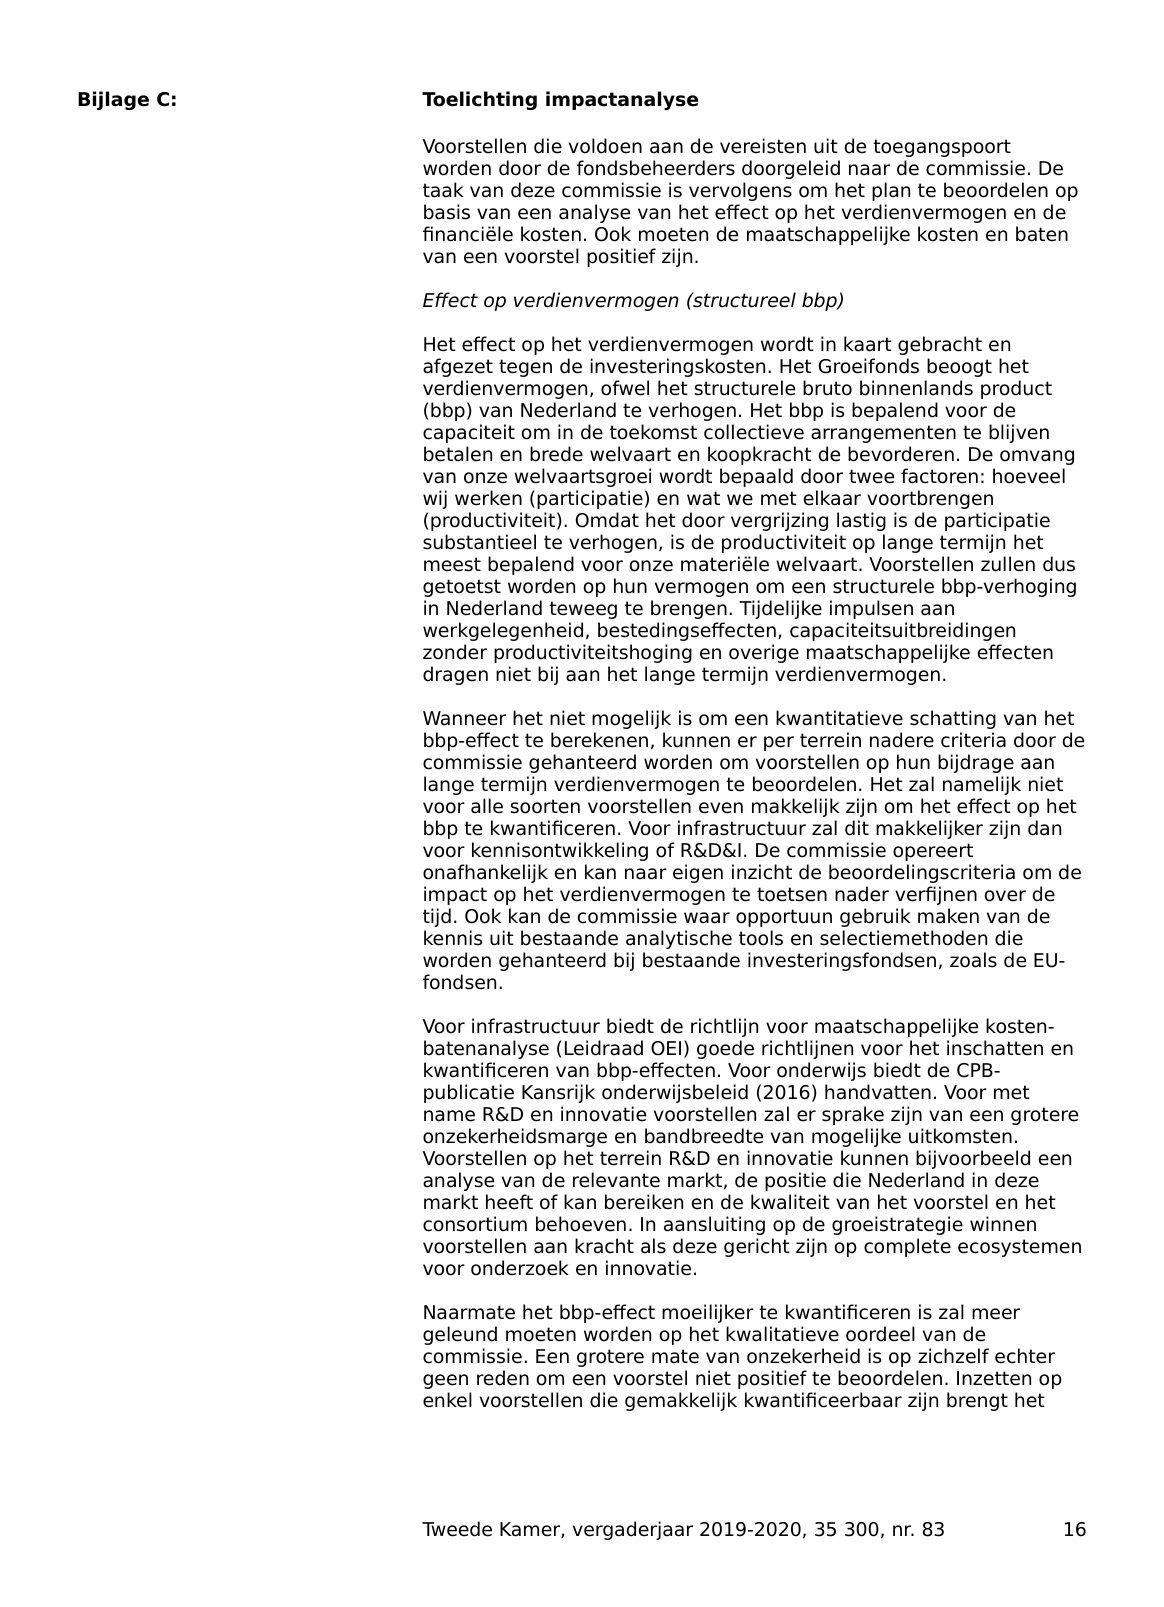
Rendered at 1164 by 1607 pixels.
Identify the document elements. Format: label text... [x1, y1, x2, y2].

text Naarmate het bbp-effect moeilijker te kwantificeren is zal meer geleund moeten worden op het kwalitatieve oordeel van de commissie. Een grotere mate van onzekerheid is op zichzelf echter geen reden om een voorstel niet positief te beoordelen. Inzetten op enkel voorstellen die gemakkelijk kwantificeerbaar zijn brengt het [422, 1302, 1087, 1412]
subtitle Bijlage C: Toelichting impactanalyse [77, 89, 1087, 111]
text Voorstellen die voldoen aan de vereisten uit de toegangspoort worden door de fondsbeheerders doorgeleid naar de commissie. De taak van deze commissie is vervolgens om het plan te beoordelen op basis van een analyse van het effect op het verdienvermogen en de financiële kosten. Ook moeten de maatschappelijke kosten en baten van een voorstel positief zijn. [422, 136, 1087, 268]
text Het effect op het verdienvermogen wordt in kaart gebracht en afgezet tegen de investeringskosten. Het Groeifonds beoogt het verdienvermogen, ofwel het structurele bruto binnenlands product (bbp) van Nederland te verhogen. Het bbp is bepalend voor de capaciteit om in de toekomst collectieve arrangementen te blijven betalen en brede welvaart en koopkracht de bevorderen. De omvang van onze welvaartsgroei wordt bepaald door twee factoren: hoeveel wij werken (participatie) en wat we met elkaar voortbrengen (productiviteit). Omdat het door vergrijzing lastig is de participatie substantieel te verhogen, is de productiviteit op lange termijn het meest bepalend voor onze materiële welvaart. Voorstellen zullen dus getoetst worden op hun vermogen om een structurele bbp-verhoging in Nederland teweeg te brengen. Tijdelijke impulsen aan werkgelegenheid, bestedingseffecten, capaciteitsuitbreidingen zonder productiviteitshoging en overige maatschappelijke effecten dragen niet bij aan het lange termijn verdienvermogen. [422, 334, 1087, 686]
text Wanneer het niet mogelijk is om een kwantitatieve schatting van het bbp-effect te berekenen, kunnen er per terrein nadere criteria door de commissie gehanteerd worden om voorstellen op hun bijdrage aan lange termijn verdienvermogen te beoordelen. Het zal namelijk niet voor alle soorten voorstellen even makkelijk zijn om het effect op het bbp te kwantificeren. Voor infrastructuur zal dit makkelijker zijn dan voor kennisontwikkeling of R&D&I. De commissie opereert onafhankelijk en kan naar eigen inzicht de beoordelingscriteria om de impact op het verdienvermogen te toetsen nader verfijnen over de tijd. Ook kan de commissie waar opportuun gebruik maken van de kennis uit bestaande analytische tools en selectiemethoden die worden gehanteerd bij bestaande investeringsfondsen, zoals de EU-fondsen. [422, 708, 1087, 994]
subtitle Effect op verdienvermogen (structureel bbp) [422, 290, 1087, 312]
text Voor infrastructuur biedt de richtlijn voor maatschappelijke kosten-batenanalyse (Leidraad OEI) goede richtlijnen voor het inschatten en kwantificeren van bbp-effecten. Voor onderwijs biedt de CPB-publicatie Kansrijk onderwijsbeleid (2016) handvatten. Voor met name R&D en innovatie voorstellen zal er sprake zijn van een grotere onzekerheidsmarge en bandbreedte van mogelijke uitkomsten. Voorstellen op het terrein R&D en innovatie kunnen bijvoorbeeld een analyse van de relevante markt, de positie die Nederland in deze markt heeft of kan bereiken en de kwaliteit van het voorstel en het consortium behoeven. In aansluiting op de groeistrategie winnen voorstellen aan kracht als deze gericht zijn op complete ecosystemen voor onderzoek en innovatie. [422, 1016, 1087, 1280]
